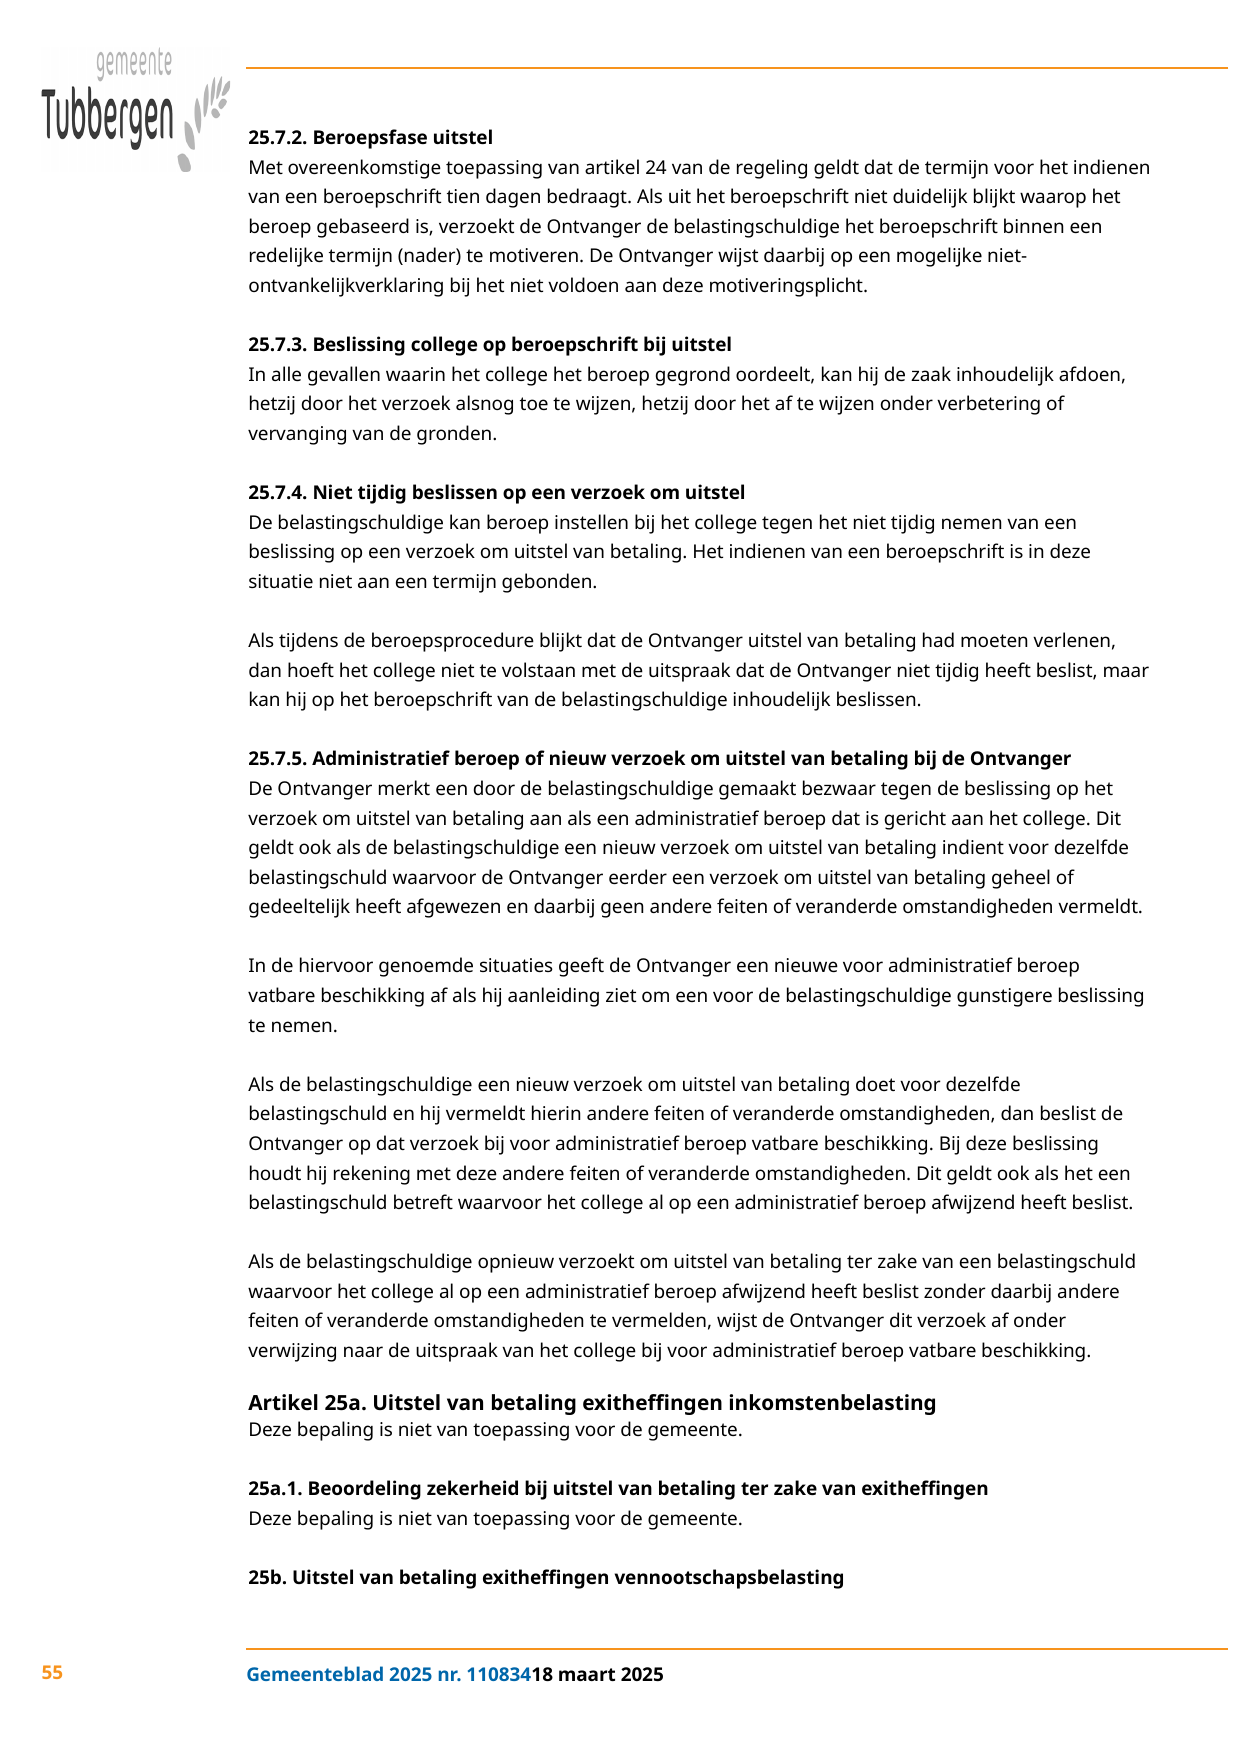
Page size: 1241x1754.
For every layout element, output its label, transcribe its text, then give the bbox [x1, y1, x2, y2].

text Als tijdens de beroepsprocedure blijkt dat de Ontvanger uitstel van betaling had moeten verlenen, dan hoeft het college niet te volstaan met de uitspraak dat de Ontvanger niet tijdig heeft beslist, maar kan hij op het beroepschrift van de belastingschuldige inhoudelijk beslissen. [248, 627, 1152, 712]
text Artikel 25a. Uitstel van betaling exitheffingen inkomstenbelasting [248, 1388, 1152, 1416]
text De belastingschuldige kan beroep instellen bij het college tegen het niet tijdig nemen van een beslissing op een verzoek om uitstel van betaling. Het indienen van een beroepschrift is in deze situatie niet aan een termijn gebonden. [248, 509, 1152, 594]
text In de hiervoor genoemde situaties geeft de Ontvanger een nieuwe voor administratief beroep vatbare beschikking af als hij aanleiding ziet om een voor de belastingschuldige gunstigere beslissing te nemen. [248, 953, 1152, 1038]
text 25.7.2. Beroepsfase uitstel [248, 124, 1152, 150]
text Deze bepaling is niet van toepassing voor de gemeente. [248, 1416, 1152, 1442]
text 25b. Uitstel van betaling exitheffingen vennootschapsbelasting [248, 1564, 1152, 1590]
text 25a.1. Beoordeling zekerheid bij uitstel van betaling ter zake van exitheffingen [248, 1475, 1152, 1501]
text Deze bepaling is niet van toepassing voor de gemeente. [248, 1505, 1152, 1531]
text 25.7.4. Niet tijdig beslissen op een verzoek om uitstel [248, 479, 1152, 505]
text 25.7.5. Administratief beroep of nieuw verzoek om uitstel van betaling bij de Ontvanger [248, 746, 1152, 771]
text Als de belastingschuldige een nieuw verzoek om uitstel van betaling doet voor dezelfde belastingschuld en hij vermeldt hierin andere feiten of veranderde omstandigheden, dan beslist de Ontvanger op dat verzoek bij voor administratief beroep vatbare beschikking. Bij deze beslissing houdt hij rekening met deze andere feiten of veranderde omstandigheden. Dit geldt ook als het een belastingschuld betreft waarvoor het college al op een administratief beroep afwijzend heeft beslist. [248, 1071, 1152, 1215]
text Als de belastingschuldige opnieuw verzoekt om uitstel van betaling ter zake van een belastingschuld waarvoor het college al op een administratief beroep afwijzend heeft beslist zonder daarbij andere feiten of veranderde omstandigheden te vermelden, wijst de Ontvanger dit verzoek af onder verwijzing naar de uitspraak van het college bij voor administratief beroep vatbare beschikking. [248, 1248, 1152, 1363]
picture [41, 47, 231, 172]
text In alle gevallen waarin het college het beroep gegrond oordeelt, kan hij de zaak inhoudelijk afdoen, hetzij door het verzoek alsnog toe te wijzen, hetzij door het af te wijzen onder verbetering of vervanging van de gronden. [248, 361, 1152, 446]
text De Ontvanger merkt een door de belastingschuldige gemaakt bezwaar tegen de beslissing op het verzoek om uitstel van betaling aan als een administratief beroep dat is gericht aan het college. Dit geldt ook als de belastingschuldige een nieuw verzoek om uitstel van betaling indient voor dezelfde belastingschuld waarvoor de Ontvanger eerder een verzoek om uitstel van betaling geheel of gedeeltelijk heeft afgewezen en daarbij geen andere feiten of veranderde omstandigheden vermeldt. [248, 775, 1152, 919]
text 25.7.3. Beslissing college op beroepschrift bij uitstel [248, 331, 1152, 357]
text Met overeenkomstige toepassing van artikel 24 van de regeling geldt dat de termijn voor het indienen van een beroepschrift tien dagen bedraagt. Als uit het beroepschrift niet duidelijk blijkt waarop het beroep gebaseerd is, verzoekt de Ontvanger de belastingschuldige het beroepschrift binnen een redelijke termijn (nader) te motiveren. De Ontvanger wijst daarbij op een mogelijke niet-ontvankelijkverklaring bij het niet voldoen aan deze motiveringsplicht. [248, 154, 1152, 298]
